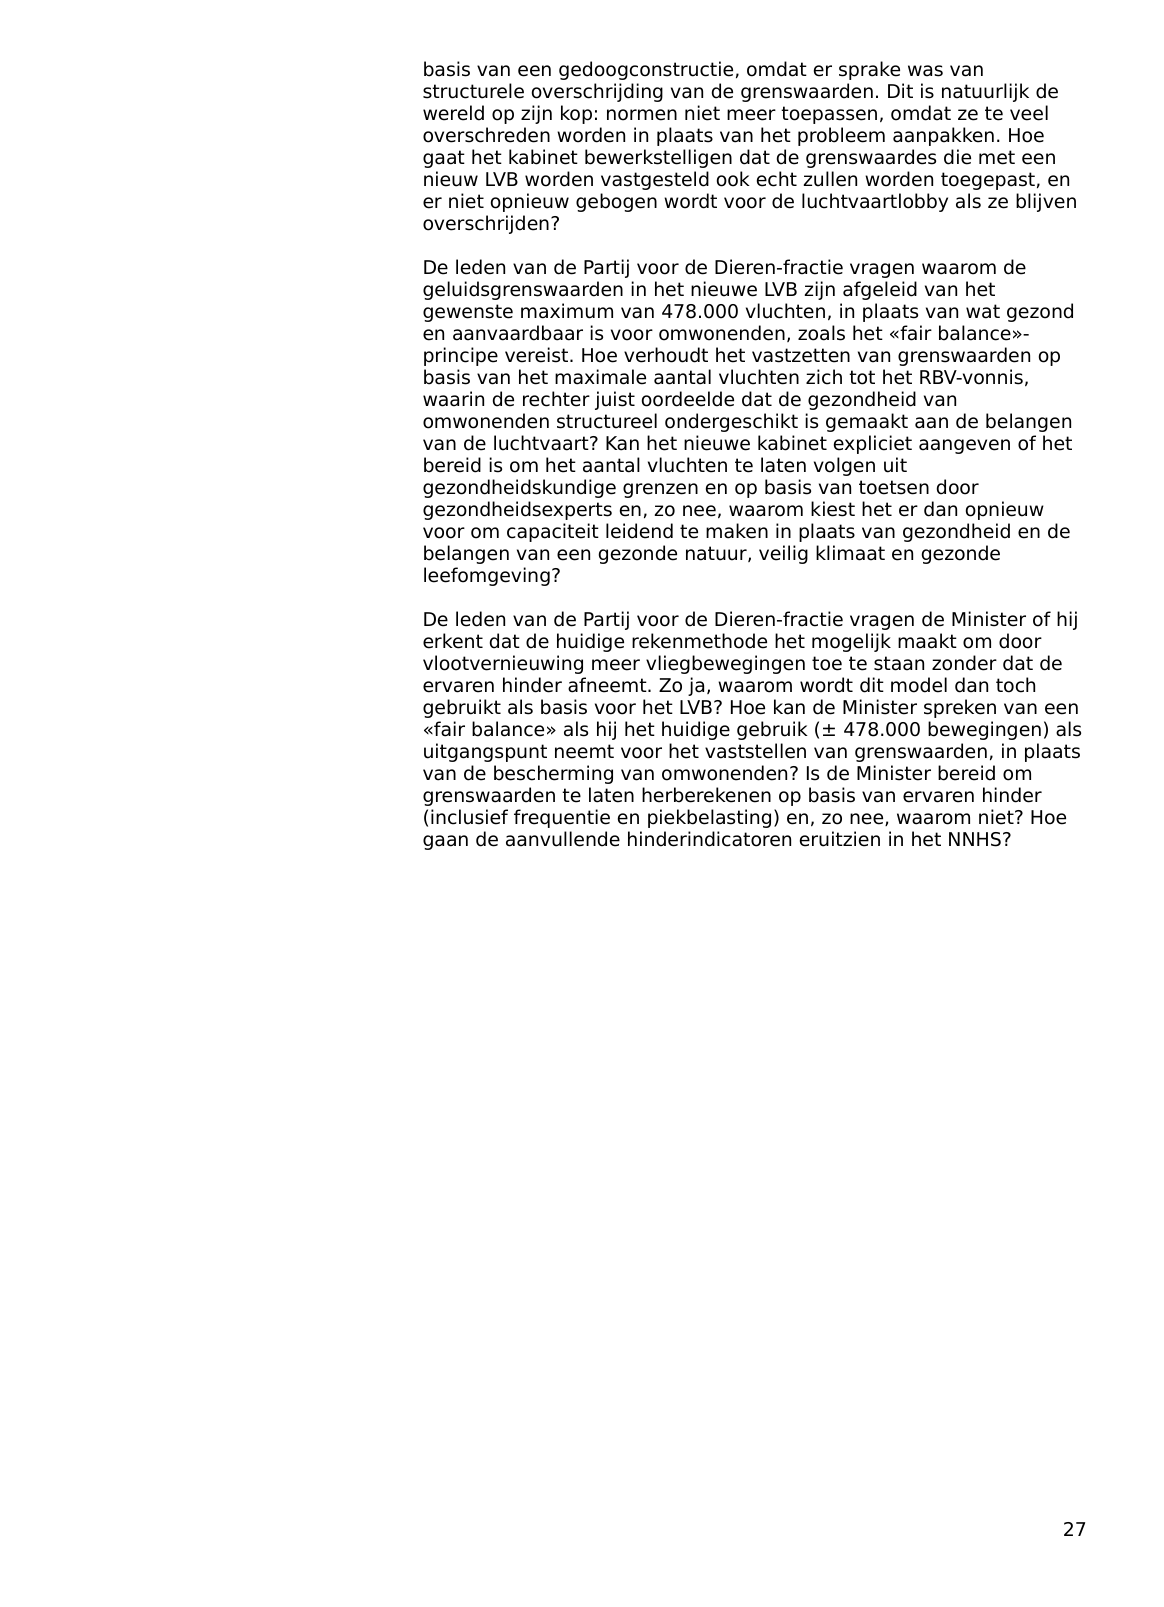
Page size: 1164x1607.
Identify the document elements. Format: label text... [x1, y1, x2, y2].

text De leden van de Partij voor de Dieren-fractie vragen de Minister of hij erkent dat de huidige rekenmethode het mogelijk maakt om door vlootvernieuwing meer vliegbewegingen toe te staan zonder dat de ervaren hinder afneemt. Zo ja, waarom wordt dit model dan toch gebruikt als basis voor het LVB? Hoe kan de Minister spreken van een «fair balance» als hij het huidige gebruik (± 478.000 bewegingen) als uitgangspunt neemt voor het vaststellen van grenswaarden, in plaats van de bescherming van omwonenden? Is de Minister bereid om grenswaarden te laten herberekenen op basis van ervaren hinder (inclusief frequentie en piekbelasting) en, zo nee, waarom niet? Hoe gaan de aanvullende hinderindicatoren eruitzien in het NNHS? [422, 609, 1087, 851]
text De leden van de Partij voor de Dieren-fractie vragen waarom de geluidsgrenswaarden in het nieuwe LVB zijn afgeleid van het gewenste maximum van 478.000 vluchten, in plaats van wat gezond en aanvaardbaar is voor omwonenden, zoals het «fair balance»-principe vereist. Hoe verhoudt het vastzetten van grenswaarden op basis van het maximale aantal vluchten zich tot het RBV-vonnis, waarin de rechter juist oordeelde dat de gezondheid van omwonenden structureel ondergeschikt is gemaakt aan de belangen van de luchtvaart? Kan het nieuwe kabinet expliciet aangeven of het bereid is om het aantal vluchten te laten volgen uit gezondheidskundige grenzen en op basis van toetsen door gezondheidsexperts en, zo nee, waarom kiest het er dan opnieuw voor om capaciteit leidend te maken in plaats van gezondheid en de belangen van een gezonde natuur, veilig klimaat en gezonde leefomgeving? [422, 257, 1087, 587]
text basis van een gedoogconstructie, omdat er sprake was van structurele overschrijding van de grenswaarden. Dit is natuurlijk de wereld op zijn kop: normen niet meer toepassen, omdat ze te veel overschreden worden in plaats van het probleem aanpakken. Hoe gaat het kabinet bewerkstelligen dat de grenswaardes die met een nieuw LVB worden vastgesteld ook echt zullen worden toegepast, en er niet opnieuw gebogen wordt voor de luchtvaartlobby als ze blijven overschrijden? [422, 59, 1087, 235]
